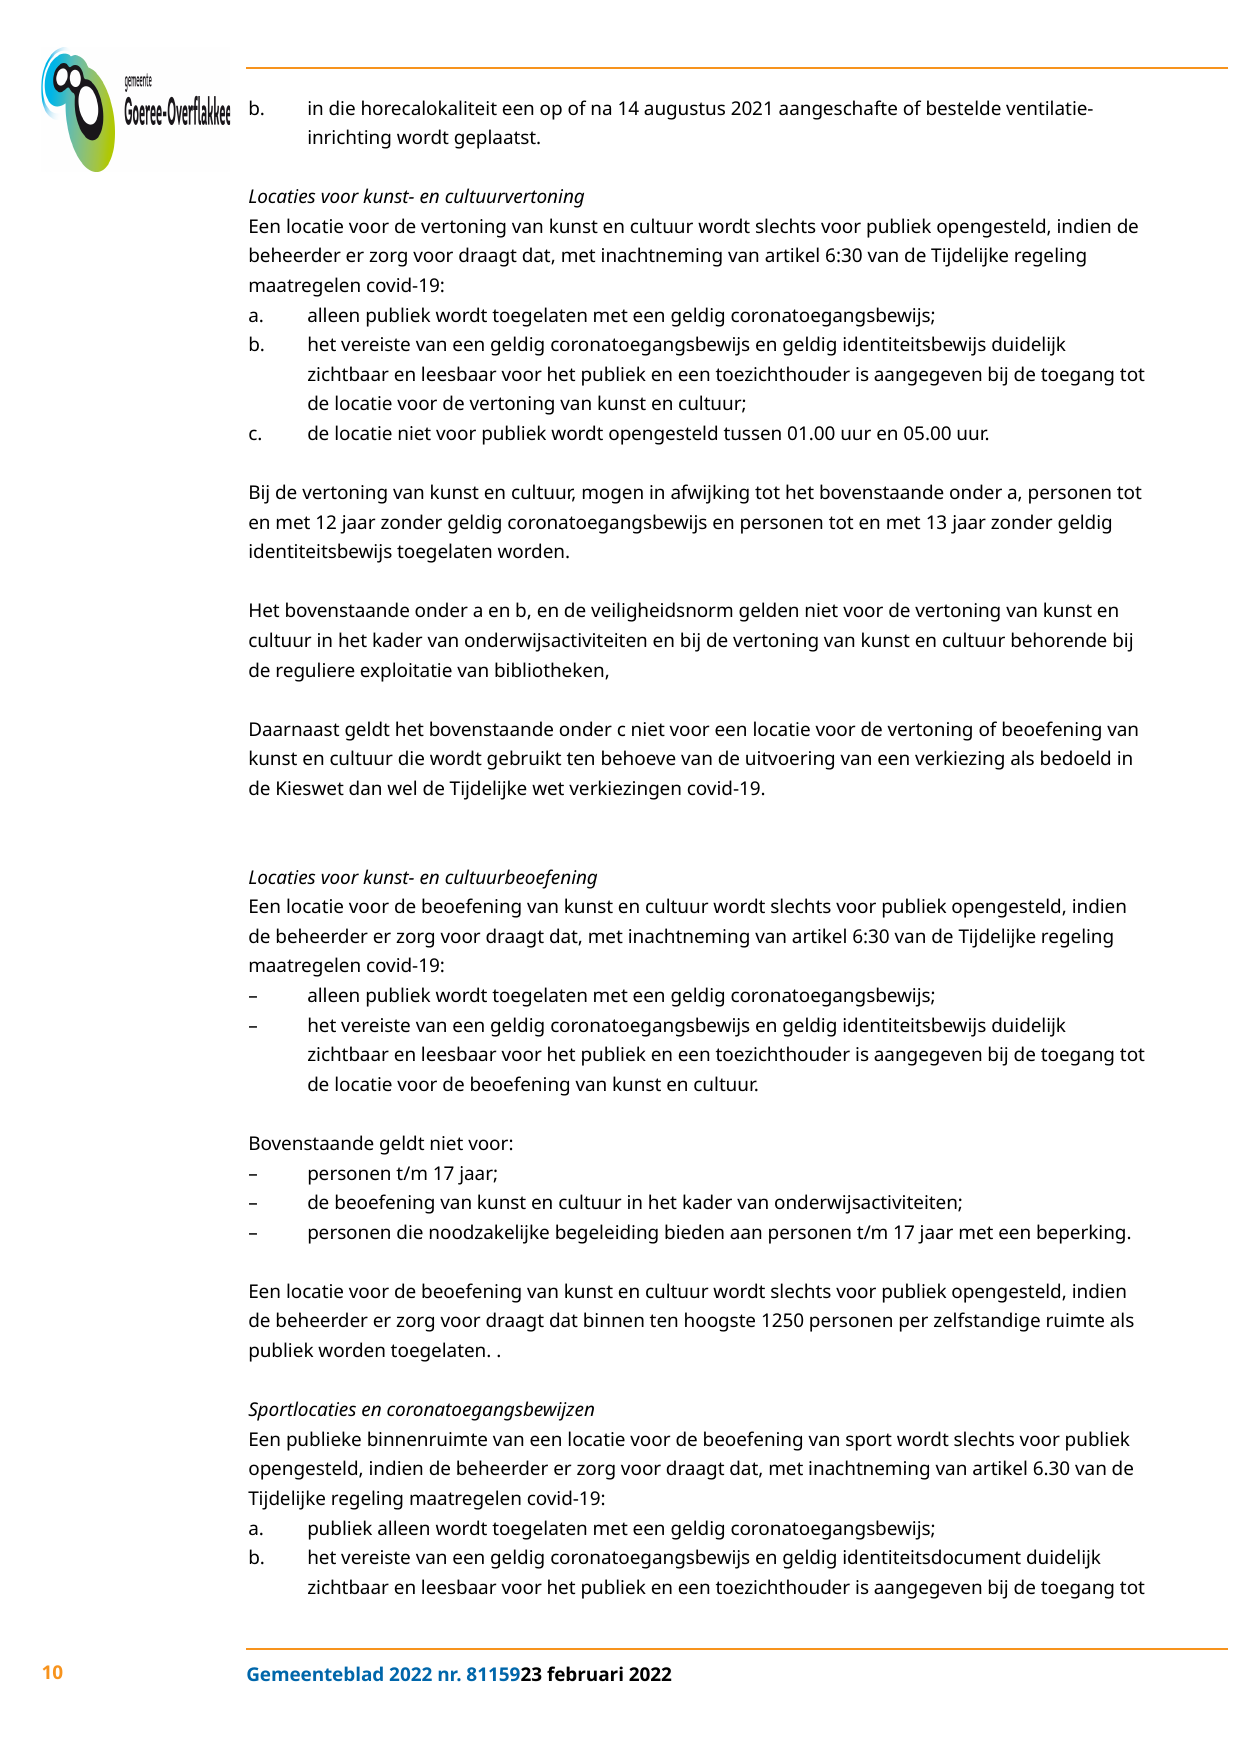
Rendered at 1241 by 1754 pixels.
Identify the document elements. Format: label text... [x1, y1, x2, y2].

text Het bovenstaande onder a en b, en de veiligheidsnorm gelden niet voor de vertoning van kunst en cultuur in het kader van onderwijsactiviteiten en bij de vertoning van kunst en cultuur behorende bij de reguliere exploitatie van bibliotheken, [248, 598, 1152, 683]
text Bovenstaande geldt niet voor: [248, 1130, 1152, 1156]
list de locatie niet voor publiek wordt opengesteld tussen 01.00 uur en 05.00 uur. [248, 420, 1152, 446]
text Bij de vertoning van kunst en cultuur, mogen in afwijking tot het bovenstaande onder a, personen tot en met 12 jaar zonder geldig coronatoegangsbewijs en personen tot en met 13 jaar zonder geldig identiteitsbewijs toegelaten worden. [248, 479, 1152, 564]
list personen t/m 17 jaar; [248, 1160, 1152, 1186]
text Een locatie voor de vertoning van kunst en cultuur wordt slechts voor publiek opengesteld, indien de beheerder er zorg voor draagt dat, met inachtneming van artikel 6:30 van de Tijdelijke regeling maatregelen covid-19: [248, 213, 1152, 298]
text Daarnaast geldt het bovenstaande onder c niet voor een locatie voor de vertoning of beoefening van kunst en cultuur die wordt gebruikt ten behoeve van de uitvoering van een verkiezing als bedoeld in de Kieswet dan wel de Tijdelijke wet verkiezingen covid-19. [248, 716, 1152, 801]
list het vereiste van een geldig coronatoegangsbewijs en geldig identiteitsbewijs duidelijk zichtbaar en leesbaar voor het publiek en een toezichthouder is aangegeven bij de toegang tot de locatie voor de beoefening van kunst en cultuur. [248, 1012, 1152, 1097]
list personen die noodzakelijke begeleiding bieden aan personen t/m 17 jaar met een beperking. [248, 1219, 1152, 1245]
text Een locatie voor de beoefening van kunst en cultuur wordt slechts voor publiek opengesteld, indien de beheerder er zorg voor draagt dat binnen ten hoogste 1250 personen per zelfstandige ruimte als publiek worden toegelaten. . [248, 1278, 1152, 1363]
list alleen publiek wordt toegelaten met een geldig coronatoegangsbewijs; [248, 302, 1152, 328]
list publiek alleen wordt toegelaten met een geldig coronatoegangsbewijs; [248, 1515, 1152, 1541]
picture [41, 47, 231, 172]
text Een locatie voor de beoefening van kunst en cultuur wordt slechts voor publiek opengesteld, indien de beheerder er zorg voor draagt dat, met inachtneming van artikel 6:30 van de Tijdelijke regeling maatregelen covid-19: [248, 893, 1152, 978]
list de beoefening van kunst en cultuur in het kader van onderwijsactiviteiten; [248, 1189, 1152, 1215]
text Een publieke binnenruimte van een locatie voor de beoefening van sport wordt slechts voor publiek opengesteld, indien de beheerder er zorg voor draagt dat, met inachtneming van artikel 6.30 van de Tijdelijke regeling maatregelen covid-19: [248, 1426, 1152, 1511]
list alleen publiek wordt toegelaten met een geldig coronatoegangsbewijs; [248, 982, 1152, 1008]
list in die horecalokaliteit een op of na 14 augustus 2021 aangeschafte of bestelde ventilatie-inrichting wordt geplaatst. [248, 95, 1152, 150]
list het vereiste van een geldig coronatoegangsbewijs en geldig identiteitsbewijs duidelijk zichtbaar en leesbaar voor het publiek en een toezichthouder is aangegeven bij de toegang tot de locatie voor de vertoning van kunst en cultuur; [248, 331, 1152, 416]
list het vereiste van een geldig coronatoegangsbewijs en geldig identiteitsdocument duidelijk zichtbaar en leesbaar voor het publiek en een toezichthouder is aangegeven bij de toegang tot [248, 1544, 1152, 1600]
text Sportlocaties en coronatoegangsbewijzen [248, 1396, 1152, 1422]
text Locaties voor kunst- en cultuurvertoning [248, 183, 1152, 209]
text Locaties voor kunst- en cultuurbeoefening [248, 864, 1152, 890]
